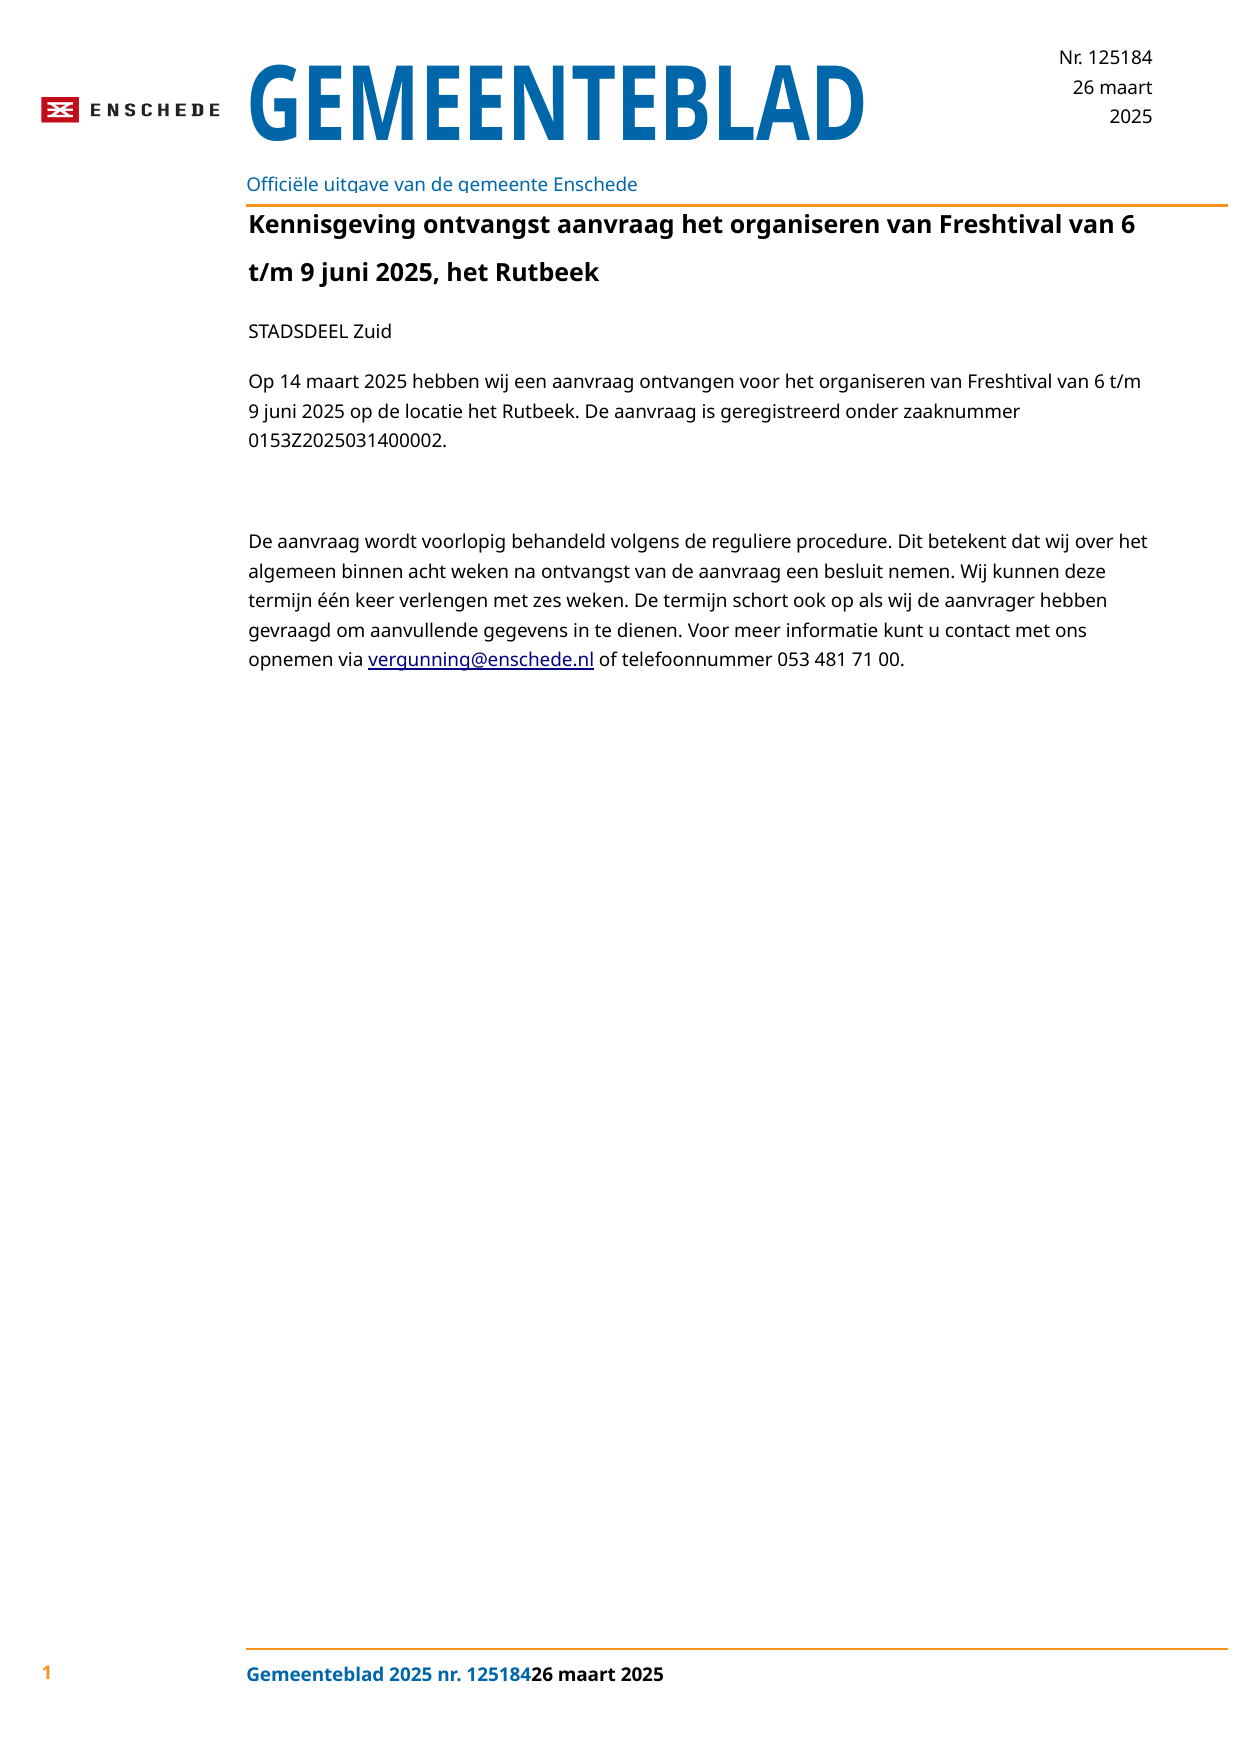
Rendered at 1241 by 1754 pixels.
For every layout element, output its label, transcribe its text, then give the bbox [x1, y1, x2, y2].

text Op 14 maart 2025 hebben wij een aanvraag ontvangen voor het organiseren van Freshtival van 6 t/m 9 juni 2025 op de locatie het Rutbeek. De aanvraag is geregistreerd onder zaaknummer 0153Z2025031400002. [248, 368, 1152, 453]
picture [41, 47, 231, 172]
text STADSDEEL Zuid [248, 318, 1152, 344]
text Kennisgeving ontvangst aanvraag het organiseren van Freshtival van 6 t/m 9 juni 2025, het Rutbeek [248, 207, 1152, 288]
text De aanvraag wordt voorlopig behandeld volgens de reguliere procedure. Dit betekent dat wij over het algemeen binnen acht weken na ontvangst van de aanvraag een besluit nemen. Wij kunnen deze termijn één keer verlengen met zes weken. De termijn schort ook op als wij de aanvrager hebben gevraagd om aanvullende gegevens in te dienen. Voor meer informatie kunt u contact met ons opnemen via vergunning@enschede.nl of telefoonnummer 053 481 71 00. [248, 528, 1152, 672]
